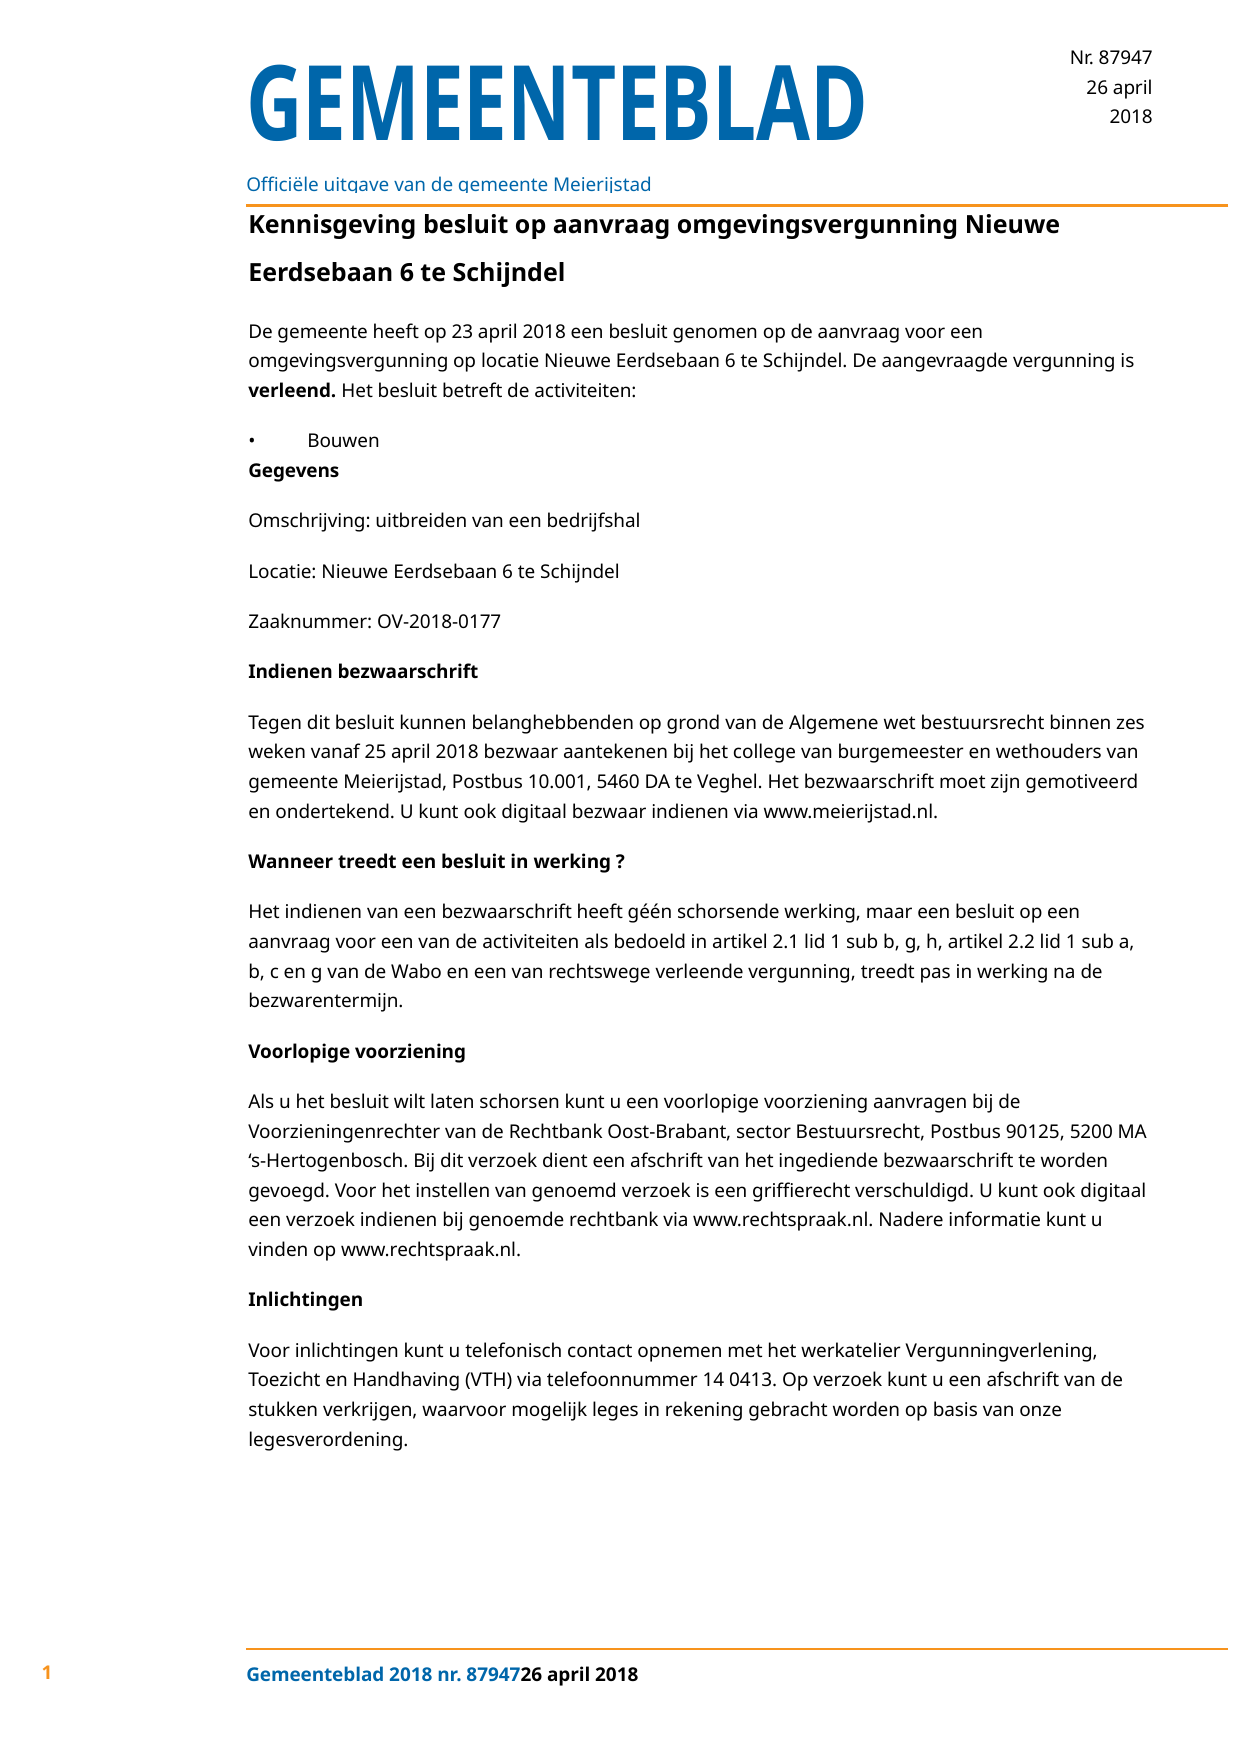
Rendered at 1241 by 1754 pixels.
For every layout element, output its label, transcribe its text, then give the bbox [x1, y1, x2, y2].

picture [41, 47, 231, 172]
text Omschrijving: uitbreiden van een bedrijfshal [248, 507, 1152, 533]
text Gegevens [248, 457, 1152, 483]
list Bouwen [248, 427, 1152, 453]
text Kennisgeving besluit op aanvraag omgevingsvergunning Nieuwe Eerdsebaan 6 te Schijndel [248, 207, 1152, 288]
text Wanneer treedt een besluit in werking ? [248, 848, 1152, 874]
text Voorlopige voorziening [248, 1038, 1152, 1064]
text Het indienen van een bezwaarschrift heeft géén schorsende werking, maar een besluit op een aanvraag voor een van de activiteiten als bedoeld in artikel 2.1 lid 1 sub b, g, h, artikel 2.2 lid 1 sub a, b, c en g van de Wabo en een van rechtswege verleende vergunning, treedt pas in werking na de bezwarentermijn. [248, 899, 1152, 1013]
text Als u het besluit wilt laten schorsen kunt u een voorlopige voorziening aanvragen bij de Voorzieningenrechter van de Rechtbank Oost-Brabant, sector Bestuursrecht, Postbus 90125, 5200 MA ‘s-Hertogenbosch. Bij dit verzoek dient een afschrift van het ingediende bezwaarschrift te worden gevoegd. Voor het instellen van genoemd verzoek is een griffierecht verschuldigd. U kunt ook digitaal een verzoek indienen bij genoemde rechtbank via www.rechtspraak.nl. Nadere informatie kunt u vinden op www.rechtspraak.nl. [248, 1088, 1152, 1262]
text Locatie: Nieuwe Eerdsebaan 6 te Schijndel [248, 558, 1152, 584]
text Inlichtingen [248, 1287, 1152, 1312]
text Zaaknummer: OV-2018-0177 [248, 608, 1152, 634]
text Indienen bezwaarschrift [248, 659, 1152, 684]
text Tegen dit besluit kunnen belanghebbenden op grond van de Algemene wet bestuursrecht binnen zes weken vanaf 25 april 2018 bezwaar aantekenen bij het college van burgemeester en wethouders van gemeente Meierijstad, Postbus 10.001, 5460 DA te Veghel. Het bezwaarschrift moet zijn gemotiveerd en ondertekend. U kunt ook digitaal bezwaar indienen via www.meierijstad.nl. [248, 709, 1152, 824]
text Voor inlichtingen kunt u telefonisch contact opnemen met het werkatelier Vergunningverlening, Toezicht en Handhaving (VTH) via telefoonnummer 14 0413. Op verzoek kunt u een afschrift van de stukken verkrijgen, waarvoor mogelijk leges in rekening gebracht worden op basis van onze legesverordening. [248, 1337, 1152, 1452]
text De gemeente heeft op 23 april 2018 een besluit genomen op de aanvraag voor een omgevingsvergunning op locatie Nieuwe Eerdsebaan 6 te Schijndel. De aangevraagde vergunning is verleend. Het besluit betreft de activiteiten: [248, 318, 1152, 403]
